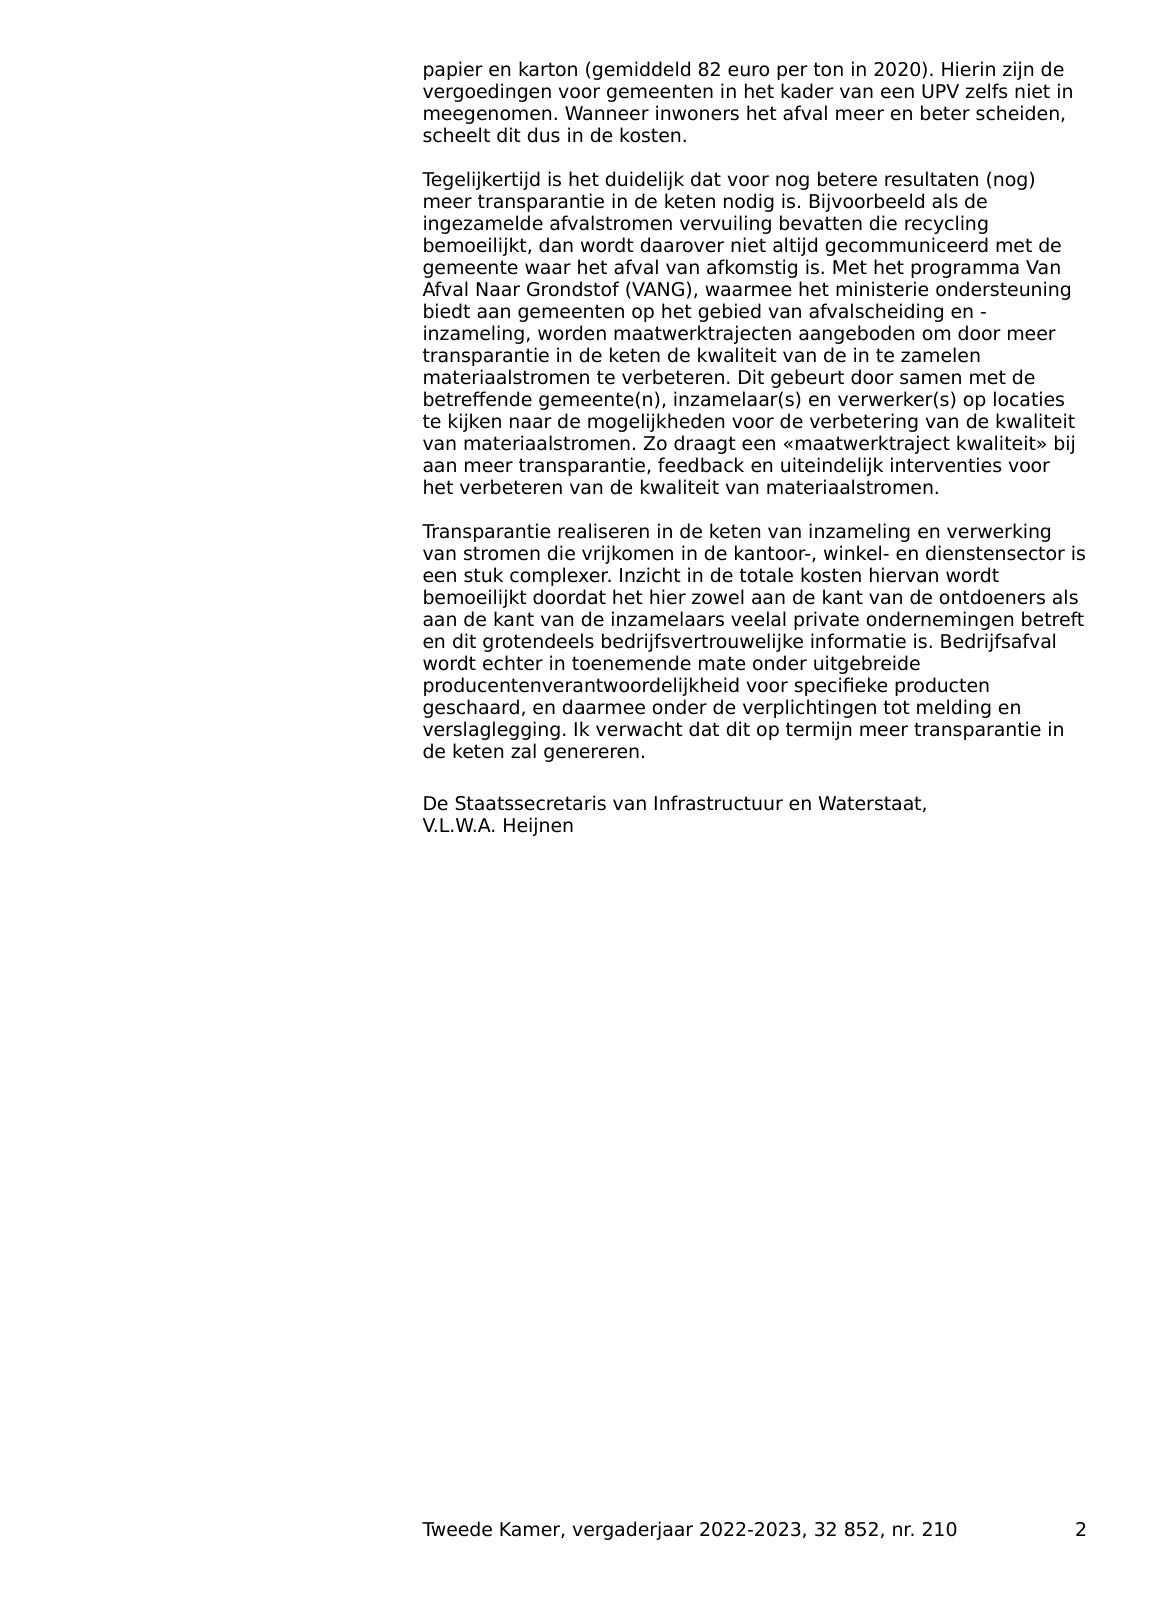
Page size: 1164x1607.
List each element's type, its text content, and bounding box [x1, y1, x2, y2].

text Tegelijkertijd is het duidelijk dat voor nog betere resultaten (nog) meer transparantie in de keten nodig is. Bijvoorbeeld als de ingezamelde afvalstromen vervuiling bevatten die recycling bemoeilijkt, dan wordt daarover niet altijd gecommuniceerd met de gemeente waar het afval van afkomstig is. Met het programma Van Afval Naar Grondstof (VANG), waarmee het ministerie ondersteuning biedt aan gemeenten op het gebied van afvalscheiding en -inzameling, worden maatwerktrajecten aangeboden om door meer transparantie in de keten de kwaliteit van de in te zamelen materiaalstromen te verbeteren. Dit gebeurt door samen met de betreffende gemeente(n), inzamelaar(s) en verwerker(s) op locaties te kijken naar de mogelijkheden voor de verbetering van de kwaliteit van materiaalstromen. Zo draagt een «maatwerktraject kwaliteit» bij aan meer transparantie, feedback en uiteindelijk interventies voor het verbeteren van de kwaliteit van materiaalstromen. [422, 169, 1087, 499]
text papier en karton (gemiddeld 82 euro per ton in 2020). Hierin zijn de vergoedingen voor gemeenten in het kader van een UPV zelfs niet in meegenomen. Wanneer inwoners het afval meer en beter scheiden, scheelt dit dus in de kosten. [422, 59, 1087, 147]
text De Staatssecretaris van Infrastructuur en Waterstaat, V.L.W.A. Heijnen [422, 793, 1087, 837]
text Transparantie realiseren in de keten van inzameling en verwerking van stromen die vrijkomen in de kantoor-, winkel- en dienstensector is een stuk complexer. Inzicht in de totale kosten hiervan wordt bemoeilijkt doordat het hier zowel aan de kant van de ontdoeners als aan de kant van de inzamelaars veelal private ondernemingen betreft en dit grotendeels bedrijfsvertrouwelijke informatie is. Bedrijfsafval wordt echter in toenemende mate onder uitgebreide producentenverantwoordelijkheid voor specifieke producten geschaard, en daarmee onder de verplichtingen tot melding en verslaglegging. Ik verwacht dat dit op termijn meer transparantie in de keten zal genereren. [422, 521, 1087, 763]
